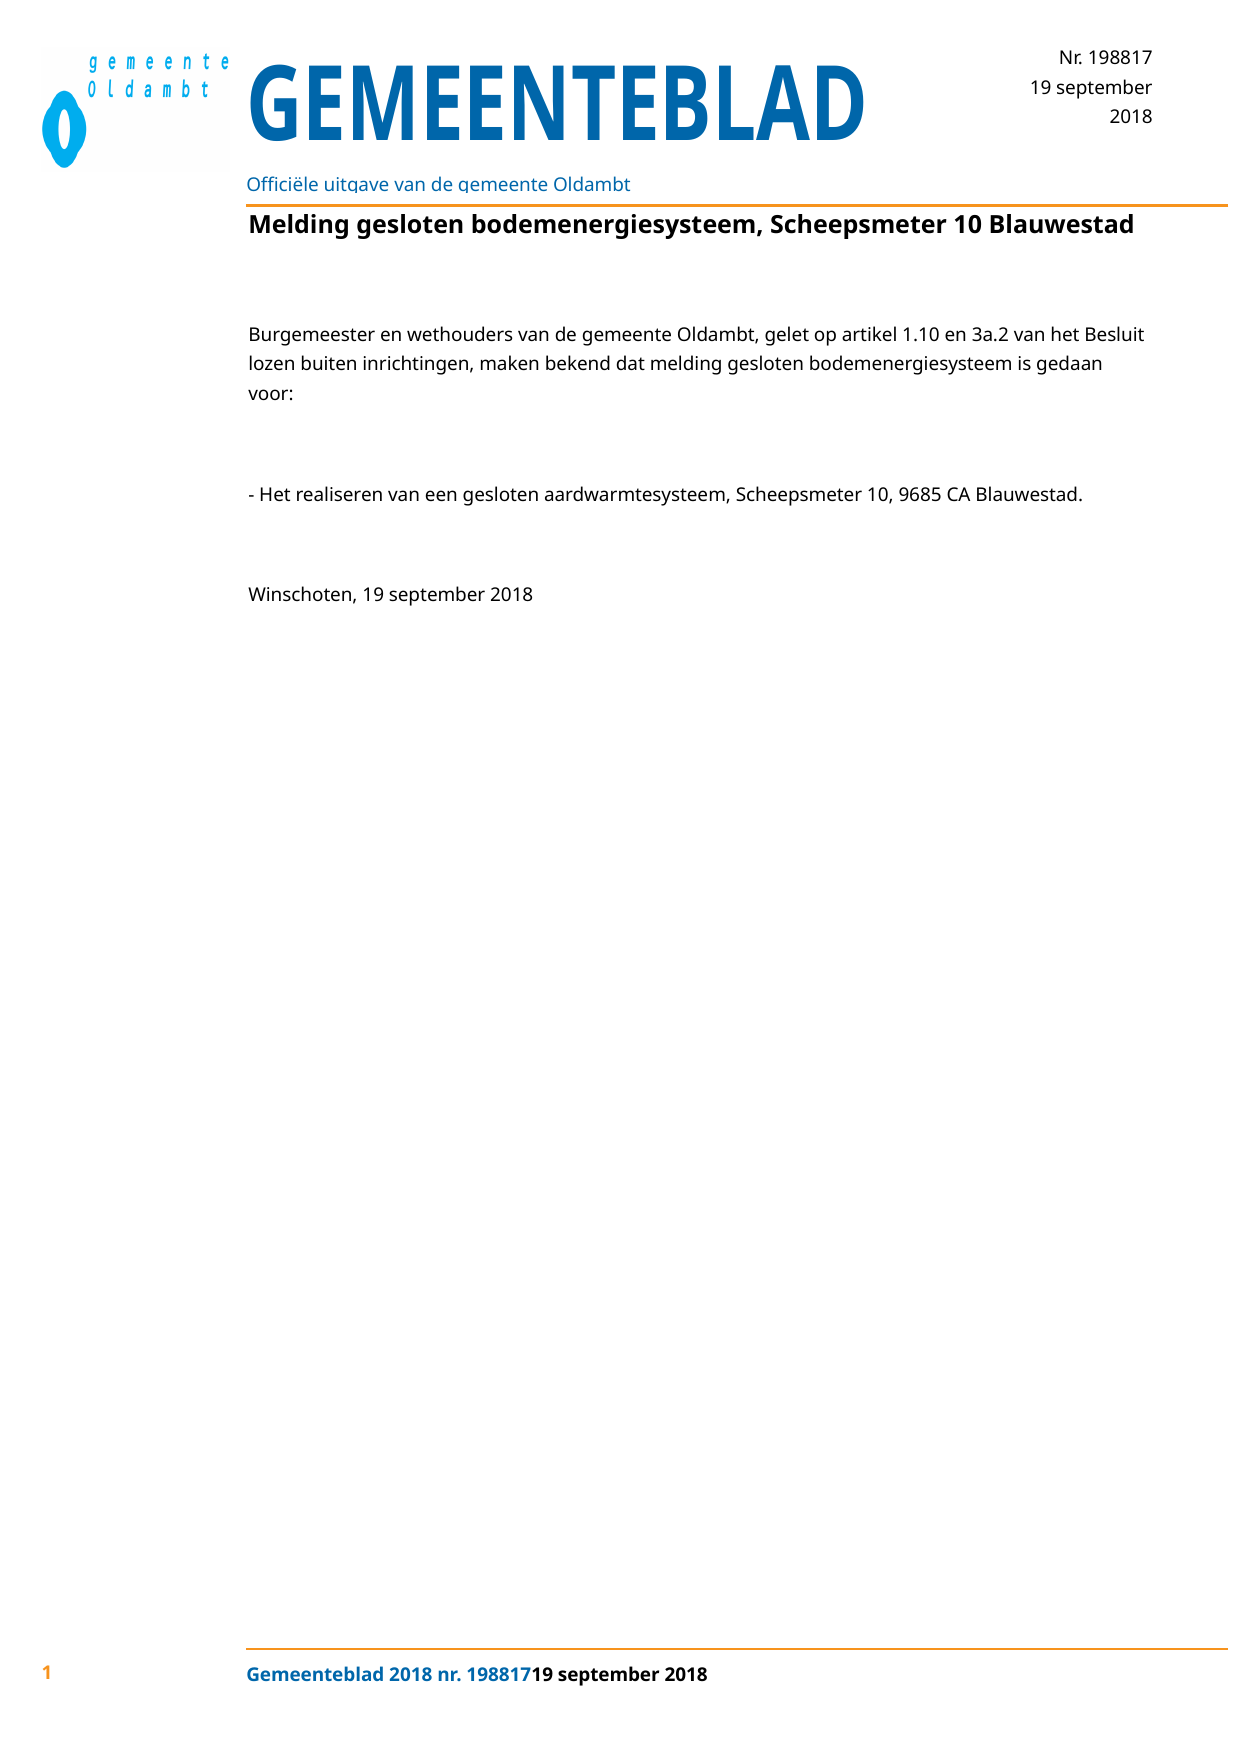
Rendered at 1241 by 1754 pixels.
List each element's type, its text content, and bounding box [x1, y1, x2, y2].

text Melding gesloten bodemenergiesysteem, Scheepsmeter 10 Blauwestad [248, 207, 1152, 241]
text Winschoten, 19 september 2018 [248, 582, 1152, 607]
text Burgemeester en wethouders van de gemeente Oldambt, gelet op artikel 1.10 en 3a.2 van het Besluit lozen buiten inrichtingen, maken bekend dat melding gesloten bodemenergiesysteem is gedaan voor: [248, 321, 1152, 406]
picture [41, 47, 231, 172]
text - Het realiseren van een gesloten aardwarmtesysteem, Scheepsmeter 10, 9685 CA Blauwestad. [248, 481, 1152, 506]
